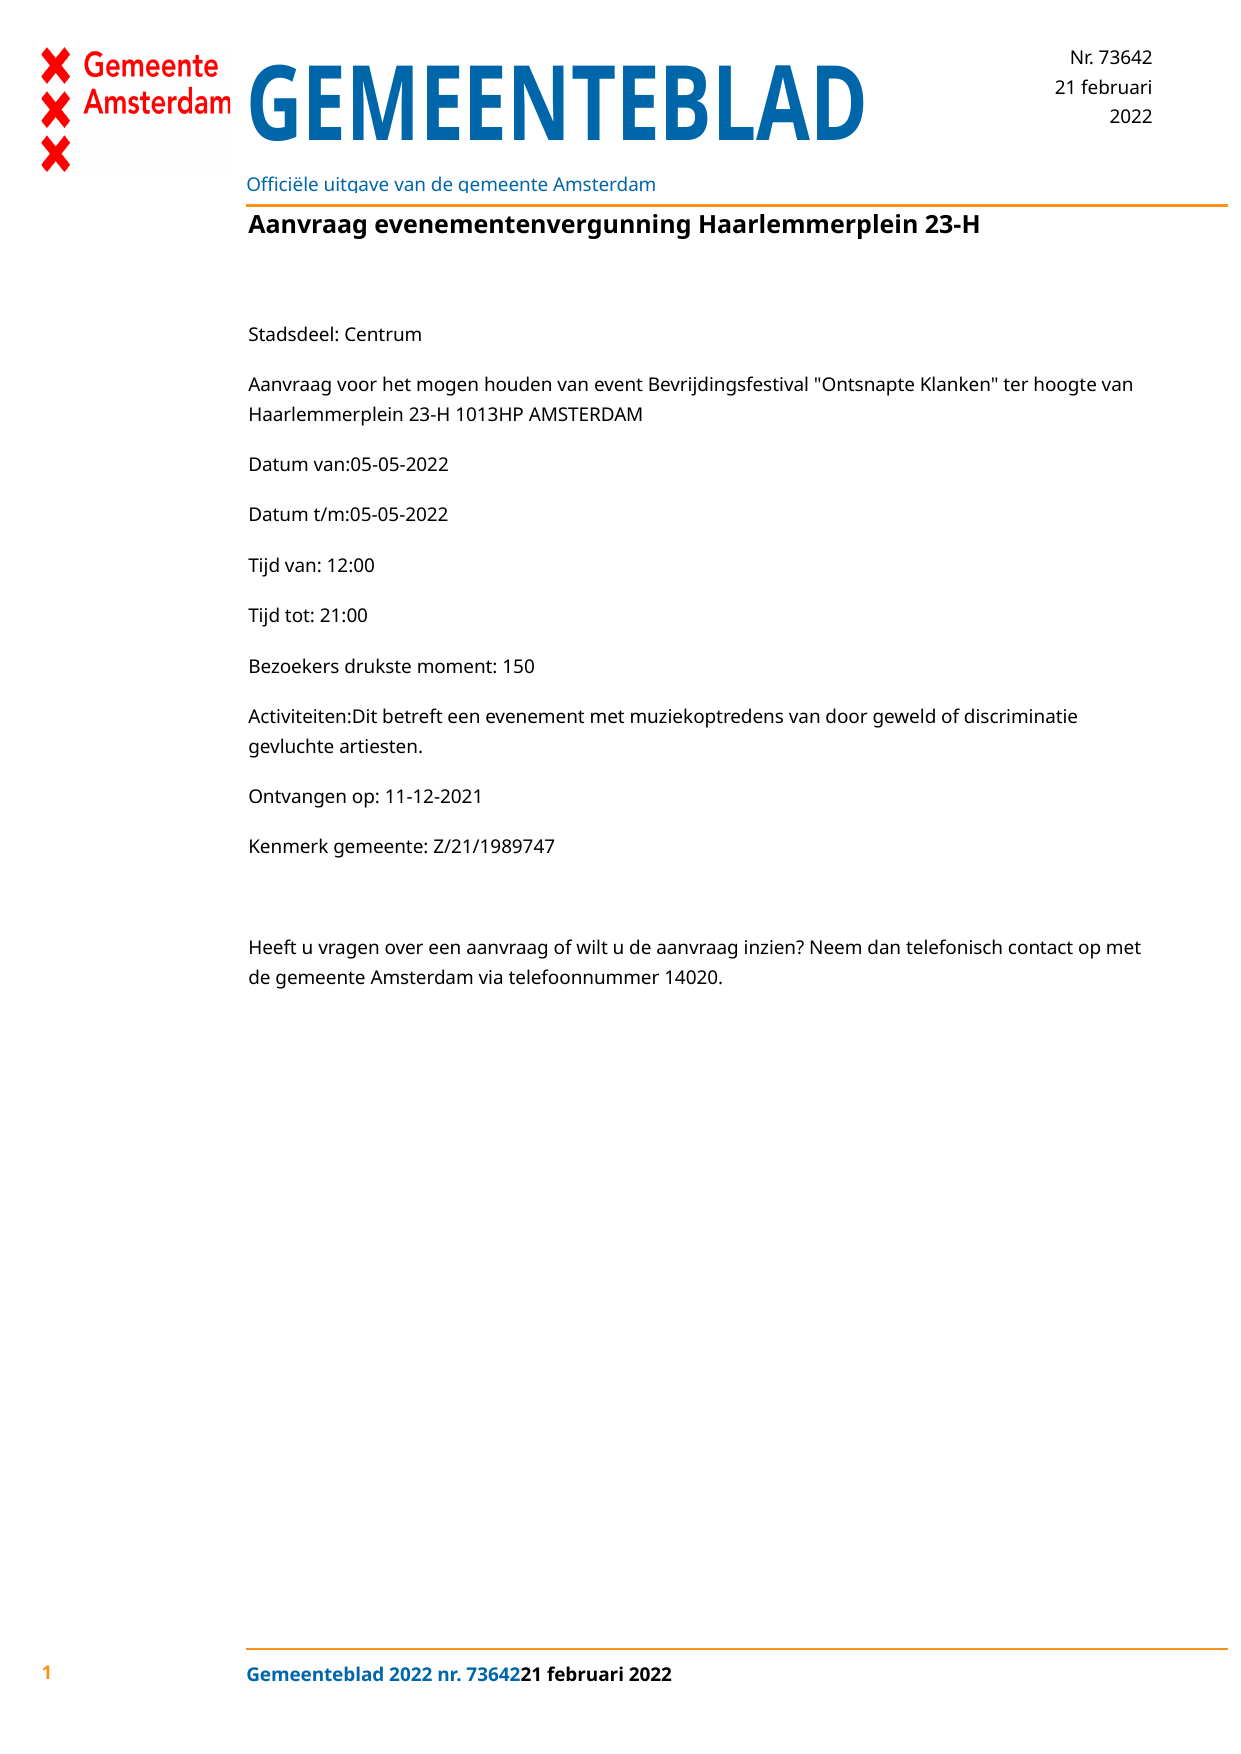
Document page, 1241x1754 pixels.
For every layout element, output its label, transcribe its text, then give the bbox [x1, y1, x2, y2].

picture [41, 47, 231, 172]
text Kenmerk gemeente: Z/21/1989747 [248, 834, 1152, 859]
text Datum van:05-05-2022 [248, 451, 1152, 477]
text Aanvraag evenementenvergunning Haarlemmerplein 23-H [248, 207, 1152, 241]
text Ontvangen op: 11-12-2021 [248, 783, 1152, 809]
text Aanvraag voor het mogen houden van event Bevrijdingsfestival "Ontsnapte Klanken" ter hoogte van Haarlemmerplein 23-H 1013HP AMSTERDAM [248, 371, 1152, 426]
text Bezoekers drukste moment: 150 [248, 653, 1152, 678]
text Activiteiten:Dit betreft een evenement met muziekoptredens van door geweld of discriminatie gevluchte artiesten. [248, 703, 1152, 758]
text Tijd van: 12:00 [248, 552, 1152, 578]
text Tijd tot: 21:00 [248, 602, 1152, 628]
text Stadsdeel: Centrum [248, 321, 1152, 346]
text Heeft u vragen over een aanvraag of wilt u de aanvraag inzien? Neem dan telefonisch contact op met de gemeente Amsterdam via telefoonnummer 14020. [248, 934, 1152, 990]
text Datum t/m:05-05-2022 [248, 502, 1152, 527]
